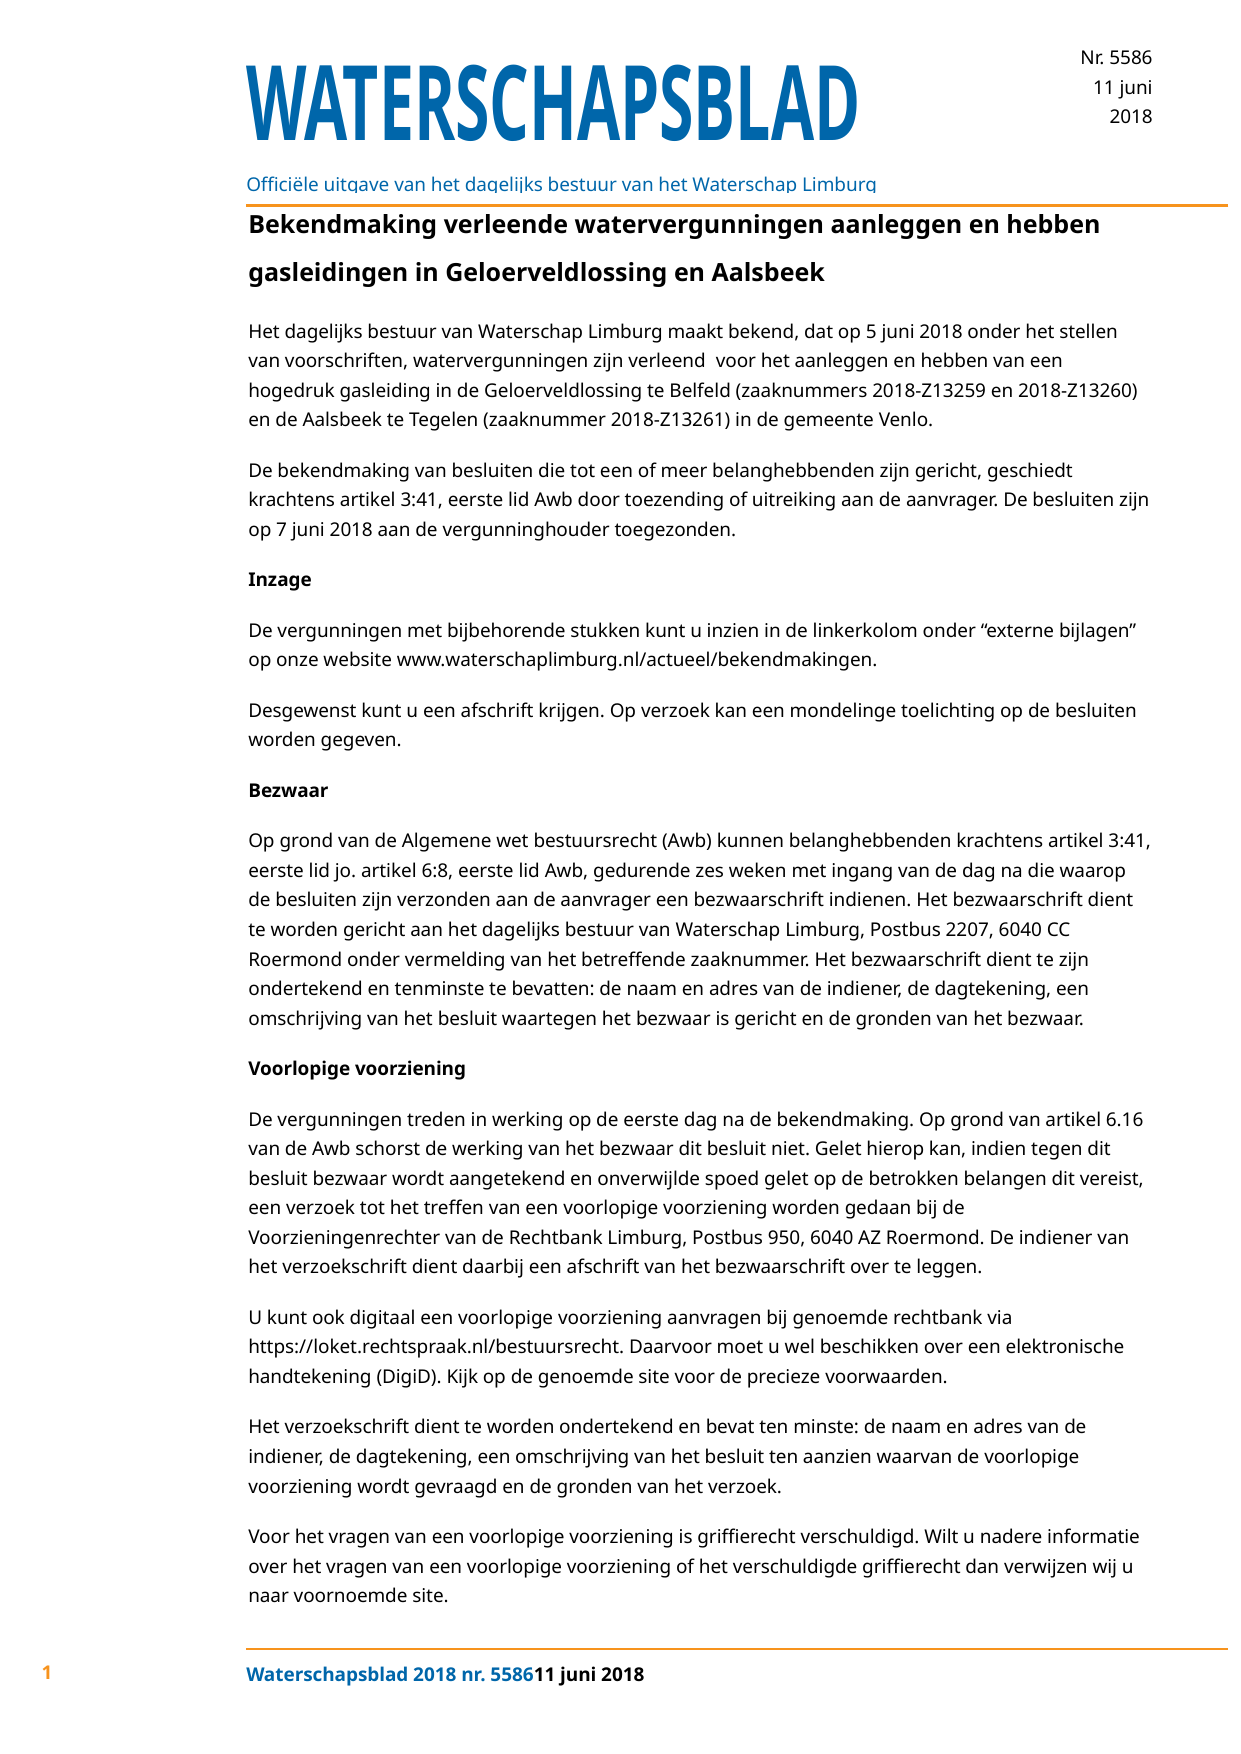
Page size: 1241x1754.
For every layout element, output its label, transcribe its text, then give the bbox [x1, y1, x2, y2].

text De bekendmaking van besluiten die tot een of meer belanghebbenden zijn gericht, geschiedt krachtens artikel 3:41, eerste lid Awb door toezending of uitreiking aan de aanvrager. De besluiten zijn op 7 juni 2018 aan de vergunninghouder toegezonden. [248, 457, 1152, 542]
text Het verzoekschrift dient te worden ondertekend en bevat ten minste: de naam en adres van de indiener, de dagtekening, een omschrijving van het besluit ten aanzien waarvan de voorlopige voorziening wordt gevraagd en de gronden van het verzoek. [248, 1414, 1152, 1499]
text Bezwaar [248, 777, 1152, 803]
text Voorlopige voorziening [248, 1055, 1152, 1081]
text U kunt ook digitaal een voorlopige voorziening aanvragen bij genoemde rechtbank via https://loket.rechtspraak.nl/bestuursrecht. Daarvoor moet u wel beschikken over een elektronische handtekening (DigiD). Kijk op de genoemde site voor de precieze voorwaarden. [248, 1304, 1152, 1389]
text Het dagelijks bestuur van Waterschap Limburg maakt bekend, dat op 5 juni 2018 onder het stellen van voorschriften, watervergunningen zijn verleend voor het aanleggen en hebben van een hogedruk gasleiding in de Geloerveldlossing te Belfeld (zaaknummers 2018-Z13259 en 2018-Z13260) en de Aalsbeek te Tegelen (zaaknummer 2018-Z13261) in de gemeente Venlo. [248, 318, 1152, 432]
text Op grond van de Algemene wet bestuursrecht (Awb) kunnen belanghebbenden krachtens artikel 3:41, eerste lid jo. artikel 6:8, eerste lid Awb, gedurende zes weken met ingang van de dag na die waarop de besluiten zijn verzonden aan de aanvrager een bezwaarschrift indienen. Het bezwaarschrift dient te worden gericht aan het dagelijks bestuur van Waterschap Limburg, Postbus 2207, 6040 CC Roermond onder vermelding van het betreffende zaaknummer. Het bezwaarschrift dient te zijn ondertekend en tenminste te bevatten: de naam en adres van de indiener, de dagtekening, een omschrijving van het besluit waartegen het bezwaar is gericht en de gronden van het bezwaar. [248, 827, 1152, 1031]
picture [41, 47, 231, 172]
text Inzage [248, 567, 1152, 592]
text De vergunningen met bijbehorende stukken kunt u inzien in de linkerkolom onder “externe bijlagen” op onze website www.waterschaplimburg.nl/actueel/bekendmakingen. [248, 617, 1152, 672]
text Desgewenst kunt u een afschrift krijgen. Op verzoek kan een mondelinge toelichting op de besluiten worden gegeven. [248, 697, 1152, 752]
text Bekendmaking verleende watervergunningen aanleggen en hebben gasleidingen in Geloerveldlossing en Aalsbeek [248, 207, 1152, 288]
text Voor het vragen van een voorlopige voorziening is griffierecht verschuldigd. Wilt u nadere informatie over het vragen van een voorlopige voorziening of het verschuldigde griffierecht dan verwijzen wij u naar voornoemde site. [248, 1523, 1152, 1608]
text De vergunningen treden in werking op de eerste dag na de bekendmaking. Op grond van artikel 6.16 van de Awb schorst de werking van het bezwaar dit besluit niet. Gelet hierop kan, indien tegen dit besluit bezwaar wordt aangetekend en onverwijlde spoed gelet op de betrokken belangen dit vereist, een verzoek tot het treffen van een voorlopige voorziening worden gedaan bij de Voorzieningenrechter van de Rechtbank Limburg, Postbus 950, 6040 AZ Roermond. De indiener van het verzoekschrift dient daarbij een afschrift van het bezwaarschrift over te leggen. [248, 1106, 1152, 1279]
